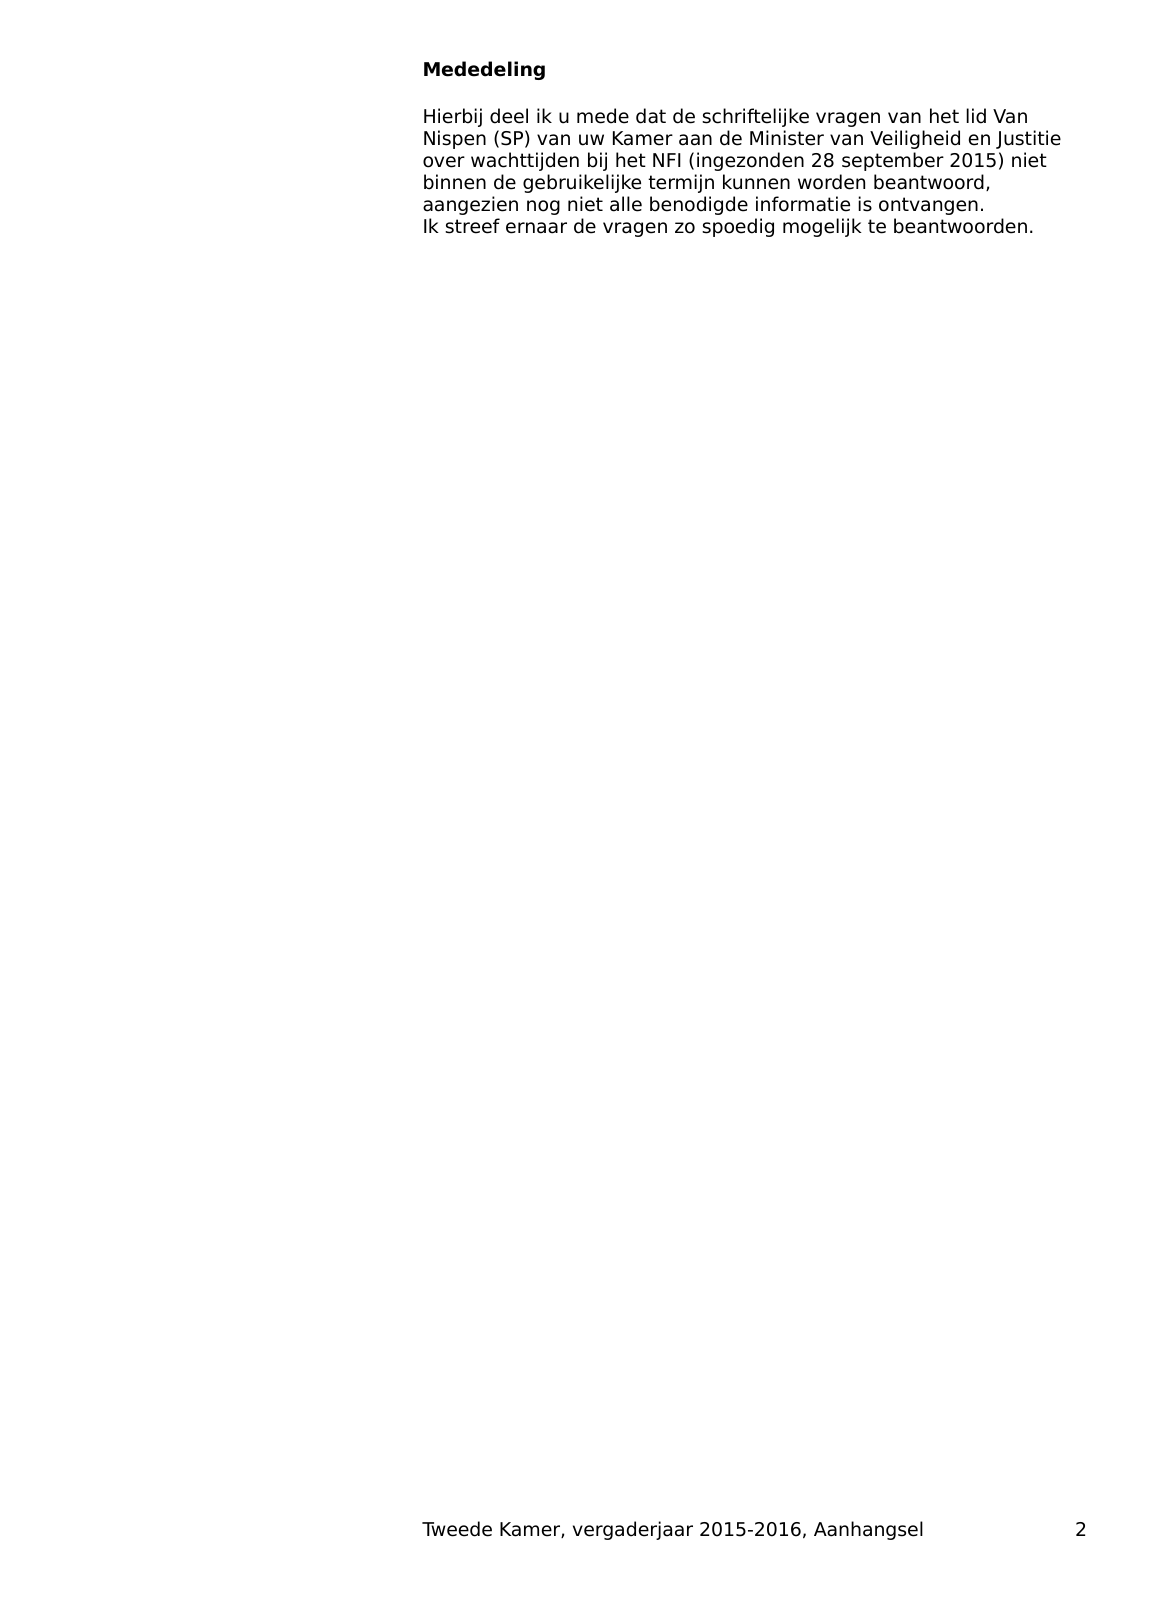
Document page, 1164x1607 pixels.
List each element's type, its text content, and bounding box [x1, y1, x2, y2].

text Ik streef ernaar de vragen zo spoedig mogelijk te beantwoorden. [422, 216, 1087, 238]
text Hierbij deel ik u mede dat de schriftelijke vragen van het lid Van Nispen (SP) van uw Kamer aan de Minister van Veiligheid en Justitie over wachttijden bij het NFI (ingezonden 28 september 2015) niet binnen de gebruikelijke termijn kunnen worden beantwoord, aangezien nog niet alle benodigde informatie is ontvangen. [422, 106, 1087, 216]
subtitle Mededeling [422, 59, 1087, 81]
